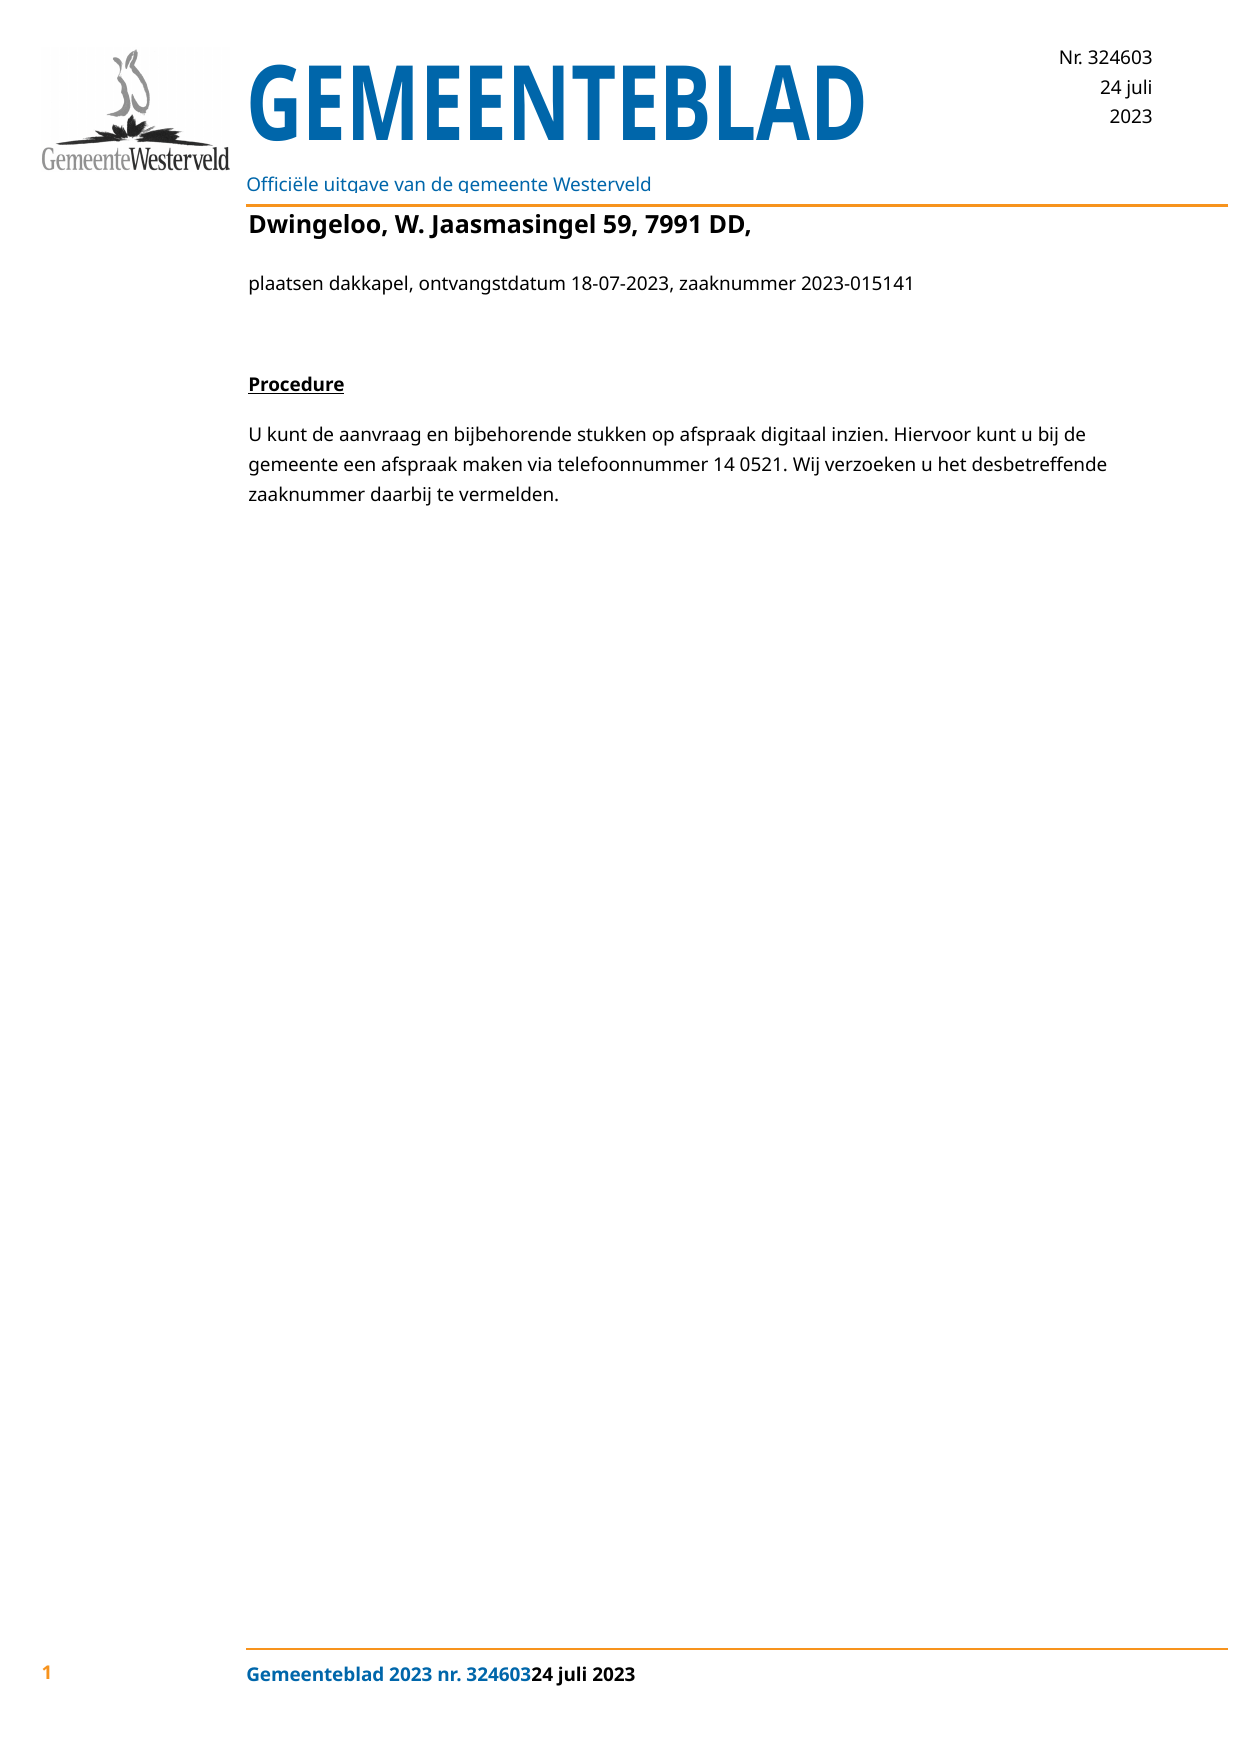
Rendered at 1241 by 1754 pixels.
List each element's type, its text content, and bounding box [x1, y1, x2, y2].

text Procedure [248, 371, 1152, 397]
text U kunt de aanvraag en bijbehorende stukken op afspraak digitaal inzien. Hiervoor kunt u bij de gemeente een afspraak maken via telefoonnummer 14 0521. Wij verzoeken u het desbetreffende zaaknummer daarbij te vermelden. [248, 422, 1152, 506]
picture [41, 47, 231, 172]
text plaatsen dakkapel, ontvangstdatum 18-07-2023, zaaknummer 2023-015141 [248, 270, 1152, 296]
text Dwingeloo, W. Jaasmasingel 59, 7991 DD, [248, 207, 1152, 241]
